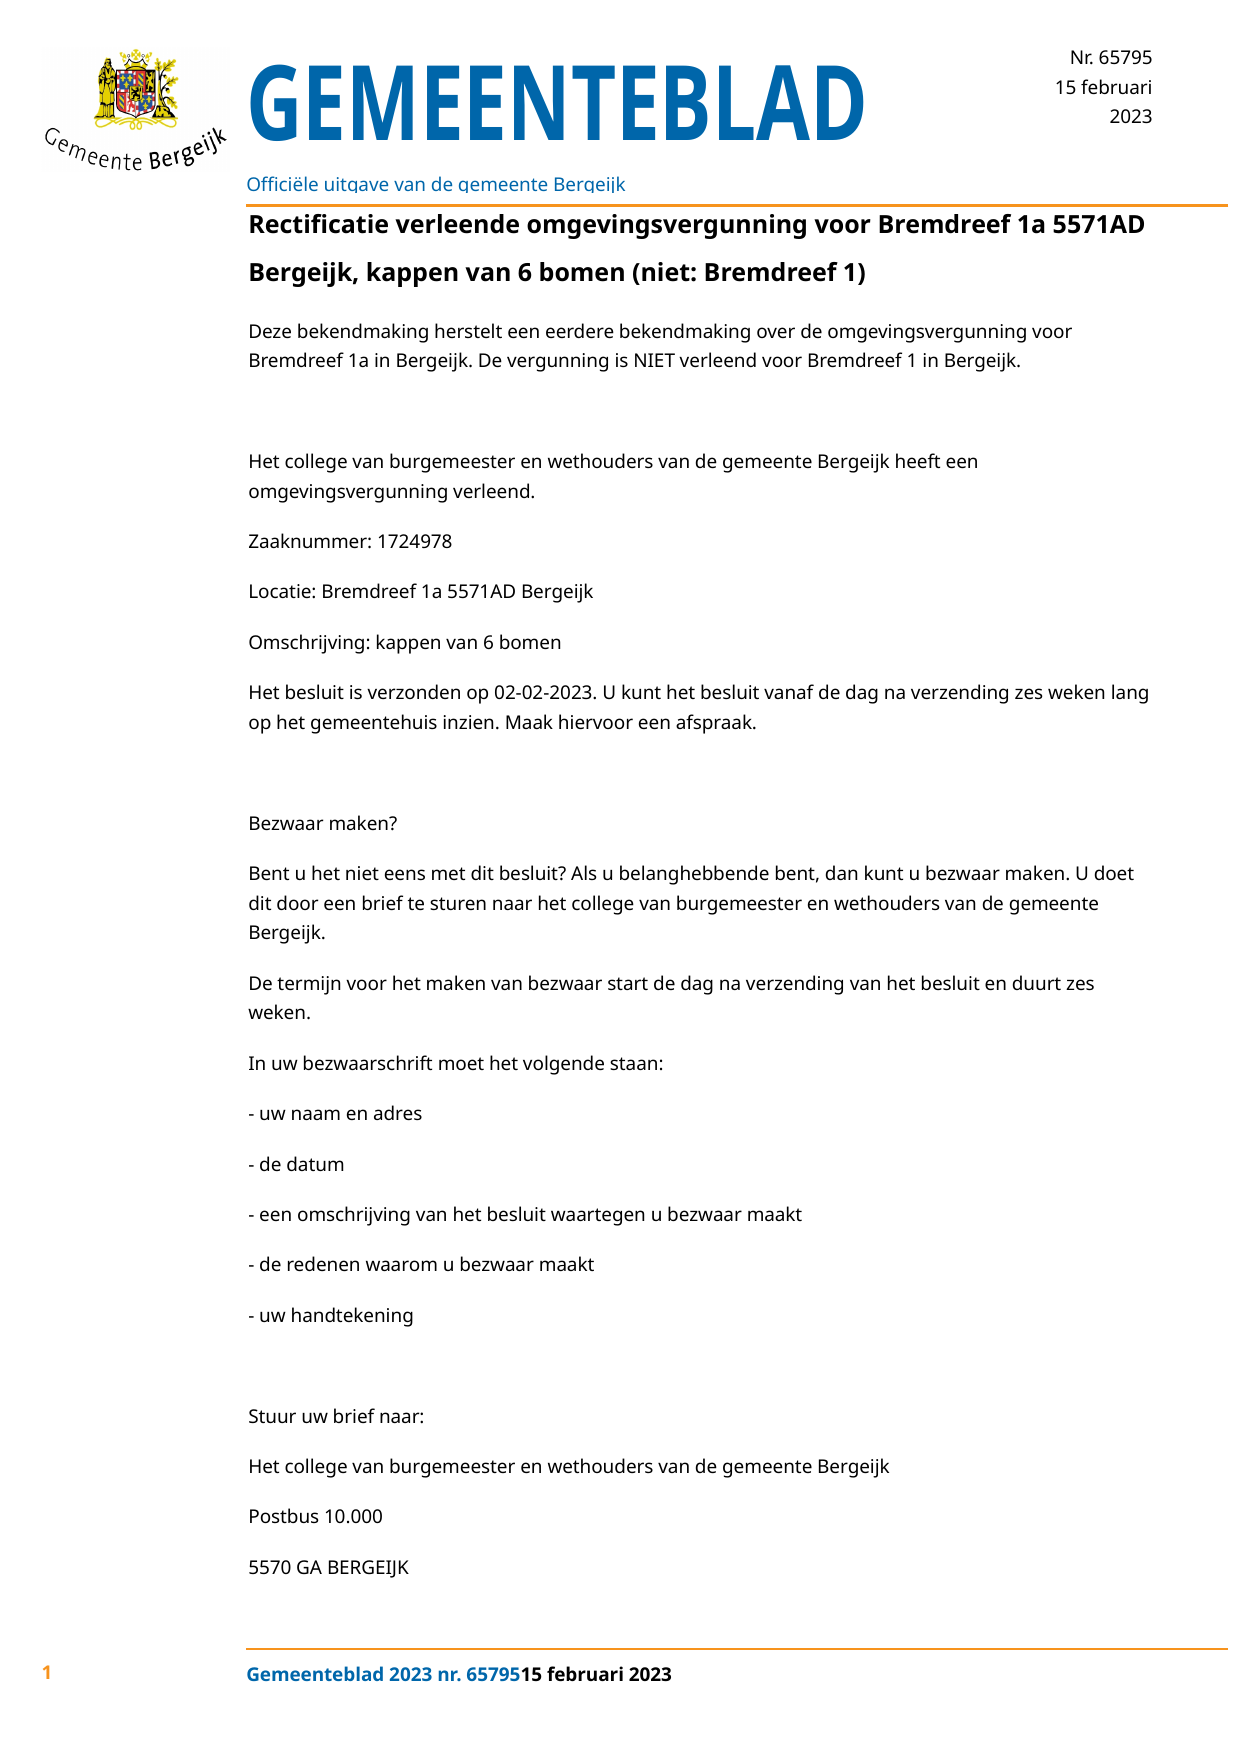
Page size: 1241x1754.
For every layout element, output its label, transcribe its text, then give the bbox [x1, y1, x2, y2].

text Het college van burgemeester en wethouders van de gemeente Bergeijk heeft een omgevingsvergunning verleend. [248, 448, 1152, 504]
text Zaaknummer: 1724978 [248, 528, 1152, 554]
text - de redenen waarom u bezwaar maakt [248, 1252, 1152, 1277]
picture [41, 47, 231, 172]
text Omschrijving: kappen van 6 bomen [248, 629, 1152, 655]
text Het college van burgemeester en wethouders van de gemeente Bergeijk [248, 1453, 1152, 1479]
text Bezwaar maken? [248, 810, 1152, 836]
text In uw bezwaarschrift moet het volgende staan: [248, 1050, 1152, 1076]
text Deze bekendmaking herstelt een eerdere bekendmaking over de omgevingsvergunning voor Bremdreef 1a in Bergeijk. De vergunning is NIET verleend voor Bremdreef 1 in Bergeijk. [248, 318, 1152, 373]
text Bent u het niet eens met dit besluit? Als u belanghebbende bent, dan kunt u bezwaar maken. U doet dit door een brief te sturen naar het college van burgemeester en wethouders van de gemeente Bergeijk. [248, 860, 1152, 945]
text Postbus 10.000 [248, 1504, 1152, 1529]
text - de datum [248, 1151, 1152, 1177]
text Locatie: Bremdreef 1a 5571AD Bergeijk [248, 579, 1152, 604]
text Stuur uw brief naar: [248, 1403, 1152, 1429]
text - uw handtekening [248, 1302, 1152, 1328]
text - uw naam en adres [248, 1100, 1152, 1126]
text Rectificatie verleende omgevingsvergunning voor Bremdreef 1a 5571AD Bergeijk, kappen van 6 bomen (niet: Bremdreef 1) [248, 207, 1152, 288]
text De termijn voor het maken van bezwaar start de dag na verzending van het besluit en duurt zes weken. [248, 970, 1152, 1025]
text - een omschrijving van het besluit waartegen u bezwaar maakt [248, 1201, 1152, 1227]
text 5570 GA BERGEIJK [248, 1554, 1152, 1580]
text Het besluit is verzonden op 02-02-2023. U kunt het besluit vanaf de dag na verzending zes weken lang op het gemeentehuis inzien. Maak hiervoor een afspraak. [248, 679, 1152, 735]
